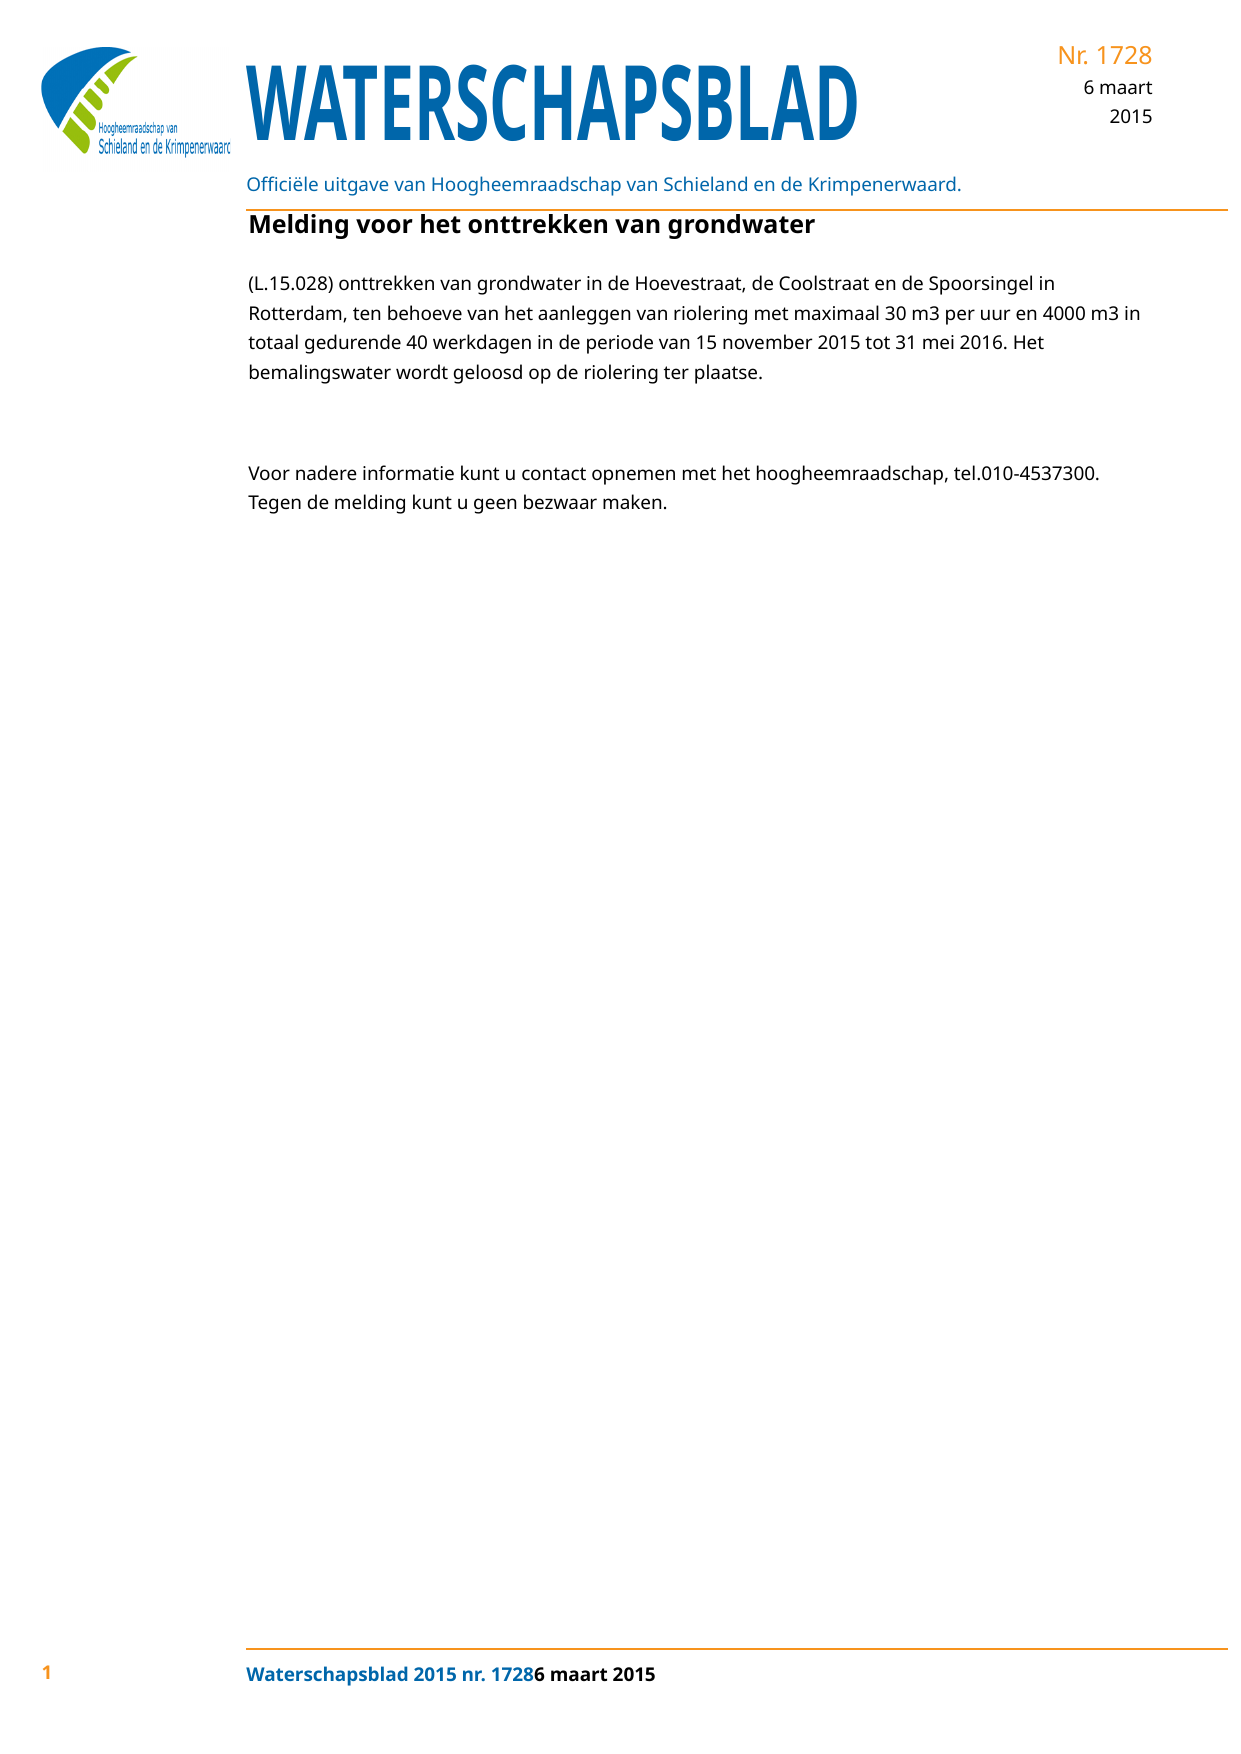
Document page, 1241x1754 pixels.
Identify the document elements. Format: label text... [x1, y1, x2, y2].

text (L.15.028) onttrekken van grondwater in de Hoevestraat, de Coolstraat en de Spoorsingel in Rotterdam, ten behoeve van het aanleggen van riolering met maximaal 30 m3 per uur en 4000 m3 in totaal gedurende 40 werkdagen in de periode van 15 november 2015 tot 31 mei 2016. Het bemalingswater wordt geloosd op de riolering ter plaatse. [248, 270, 1152, 385]
text Voor nadere informatie kunt u contact opnemen met het hoogheemraadschap, tel.010-4537300. Tegen de melding kunt u geen bezwaar maken. [248, 460, 1152, 515]
text Melding voor het onttrekken van grondwater [248, 211, 1152, 241]
picture [41, 47, 231, 172]
